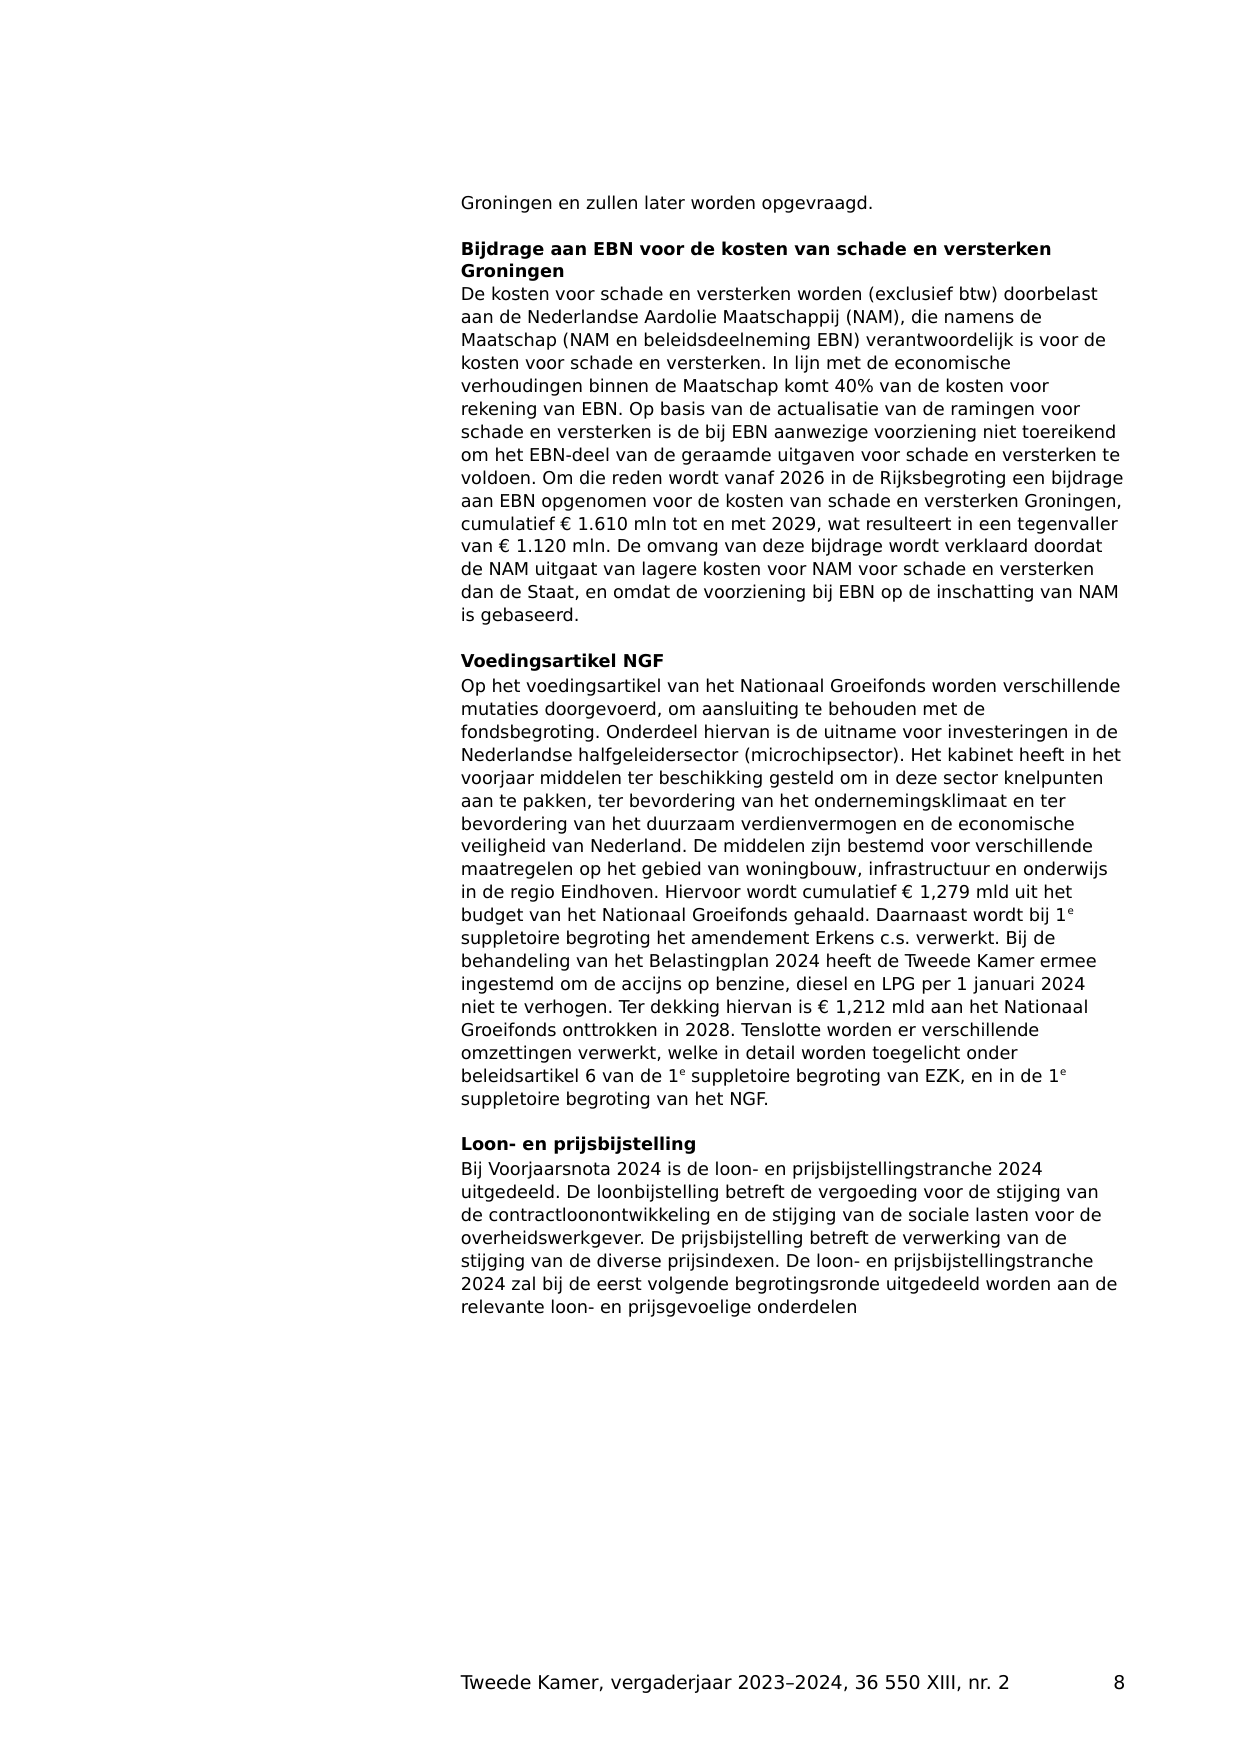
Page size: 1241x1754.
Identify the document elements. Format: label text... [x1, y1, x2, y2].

text Voedingsartikel NGF [461, 649, 1125, 672]
text Bĳdrage aan EBN voor de kosten van schade en versterken Groningen De kosten voor schade en versterken worden (exclusief btw) doorbelast aan de Nederlandse Aardolie Maatschappĳ (NAM), die namens de Maatschap (NAM en beleidsdeelneming EBN) verantwoordelĳk is voor de kosten voor schade en versterken. In lĳn met de economische verhoudingen binnen de Maatschap komt 40% van de kosten voor rekening van EBN. Op basis van de actualisatie van de ramingen voor schade en versterken is de bĳ EBN aanwezige voorziening niet toereikend om het EBN-deel van de geraamde uitgaven voor schade en versterken te voldoen. Om die reden wordt vanaf 2026 in de Rĳksbegroting een bĳdrage aan EBN opgenomen voor de kosten van schade en versterken Groningen, cumulatief € 1.610 mln tot en met 2029, wat resulteert in een tegenvaller van € 1.120 mln. De omvang van deze bĳdrage wordt verklaard doordat de NAM uitgaat van lagere kosten voor NAM voor schade en versterken dan de Staat, en omdat de voorziening bĳ EBN op de inschatting van NAM is gebaseerd. [461, 237, 1125, 626]
text Op het voedingsartikel van het Nationaal Groeifonds worden verschillende mutaties doorgevoerd, om aansluiting te behouden met de fondsbegroting. Onderdeel hiervan is de uitname voor investeringen in de Nederlandse halfgeleidersector (microchipsector). Het kabinet heeft in het voorjaar middelen ter beschikking gesteld om in deze sector knelpunten aan te pakken, ter bevordering van het ondernemingsklimaat en ter bevordering van het duurzaam verdienvermogen en de economische veiligheid van Nederland. De middelen zĳn bestemd voor verschillende maatregelen op het gebied van woningbouw, infrastructuur en onderwĳs in de regio Eindhoven. Hiervoor wordt cumulatief € 1,279 mld uit het budget van het Nationaal Groeifonds gehaald. Daarnaast wordt bij 1e suppletoire begroting het amendement Erkens c.s. verwerkt. Bĳ de behandeling van het Belastingplan 2024 heeft de Tweede Kamer ermee ingestemd om de accĳns op benzine, diesel en LPG per 1 januari 2024 niet te verhogen. Ter dekking hiervan is € 1,212 mld aan het Nationaal Groeifonds onttrokken in 2028. Tenslotte worden er verschillende omzettingen verwerkt, welke in detail worden toegelicht onder beleidsartikel 6 van de 1e suppletoire begroting van EZK, en in de 1e suppletoire begroting van het NGF. [461, 674, 1125, 1109]
text Groningen en zullen later worden opgevraagd. [461, 191, 1125, 214]
text Bĳ Voorjaarsnota 2024 is de loon- en prĳsbĳstellingstranche 2024 uitgedeeld. De loonbĳstelling betreft de vergoeding voor de stĳging van de contractloonontwikkeling en de stĳging van de sociale lasten voor de overheidswerkgever. De prĳsbĳstelling betreft de verwerking van de stĳging van de diverse prĳsindexen. De loon- en prĳsbĳstellingstranche 2024 zal bĳ de eerst volgende begrotingsronde uitgedeeld worden aan de relevante loon- en prĳsgevoelige onderdelen [461, 1157, 1125, 1318]
text Loon- en prijsbijstelling [461, 1132, 1125, 1155]
